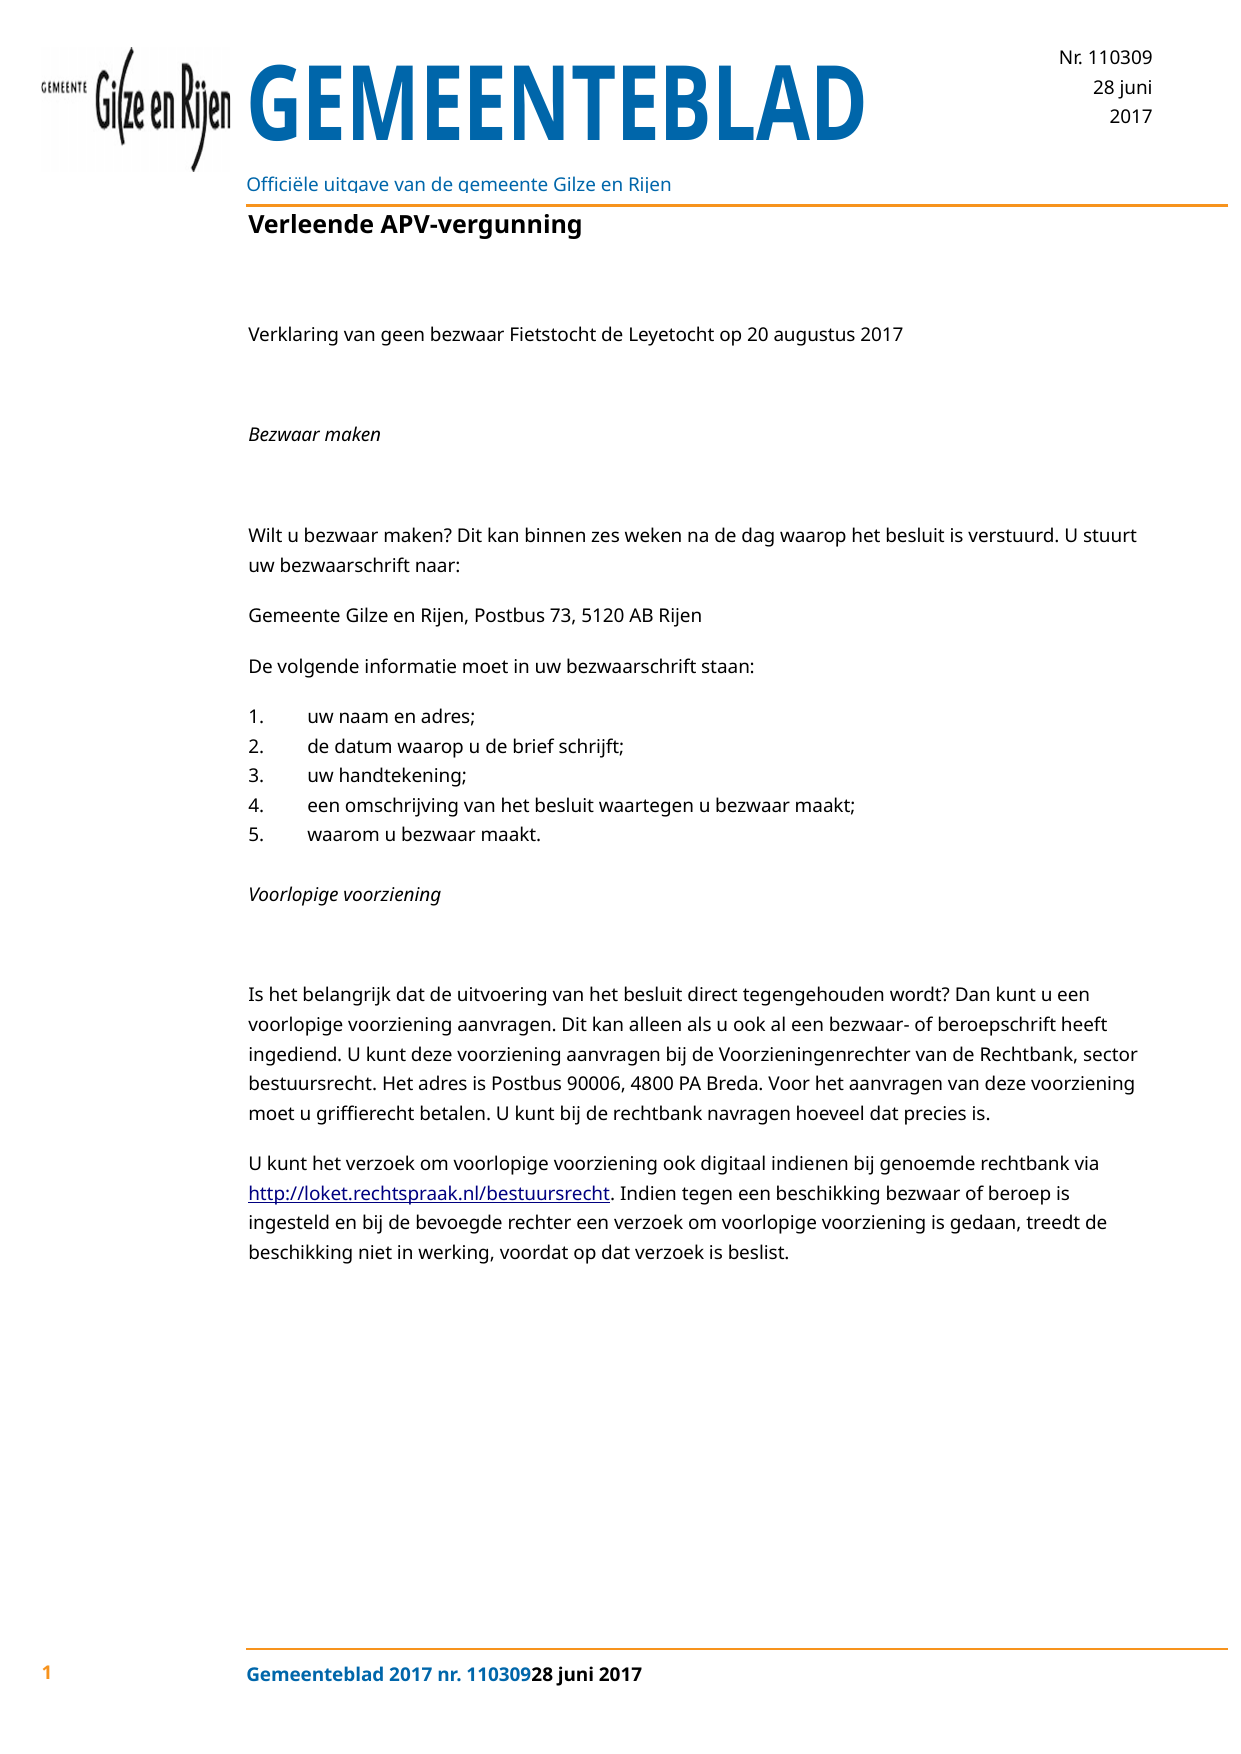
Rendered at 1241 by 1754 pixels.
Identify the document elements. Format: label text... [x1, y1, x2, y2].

text U kunt het verzoek om voorlopige voorziening ook digitaal indienen bij genoemde rechtbank via http://loket.rechtspraak.nl/bestuursrecht. Indien tegen een beschikking bezwaar of beroep is ingesteld en bij de bevoegde rechter een verzoek om voorlopige voorziening is gedaan, treedt de beschikking niet in werking, voordat op dat verzoek is beslist. [248, 1150, 1152, 1265]
text Verklaring van geen bezwaar Fietstocht de Leyetocht op 20 augustus 2017 [248, 321, 1152, 346]
text Bezwaar maken [248, 422, 1152, 447]
picture [41, 47, 231, 172]
text Is het belangrijk dat de uitvoering van het besluit direct tegengehouden wordt? Dan kunt u een voorlopige voorziening aanvragen. Dit kan alleen als u ook al een bezwaar- of beroepschrift heeft ingediend. U kunt deze voorziening aanvragen bij de Voorzieningenrechter van de Rechtbank, sector bestuursrecht. Het adres is Postbus 90006, 4800 PA Breda. Voor het aanvragen van deze voorziening moet u griffierecht betalen. U kunt bij de rechtbank navragen hoeveel dat precies is. [248, 982, 1152, 1126]
text Voorlopige voorziening [248, 881, 1152, 906]
list uw handtekening; [248, 762, 1152, 788]
text Verleende APV-vergunning [248, 207, 1152, 241]
list de datum waarop u de brief schrijft; [248, 733, 1152, 758]
list uw naam en adres; [248, 703, 1152, 729]
text Wilt u bezwaar maken? Dit kan binnen zes weken na de dag waarop het besluit is verstuurd. U stuurt uw bezwaarschrift naar: [248, 522, 1152, 578]
list een omschrijving van het besluit waartegen u bezwaar maakt; [248, 792, 1152, 818]
list waarom u bezwaar maakt. [248, 822, 1152, 847]
text De volgende informatie moet in uw bezwaarschrift staan: [248, 653, 1152, 678]
text Gemeente Gilze en Rijen, Postbus 73, 5120 AB Rijen [248, 602, 1152, 628]
